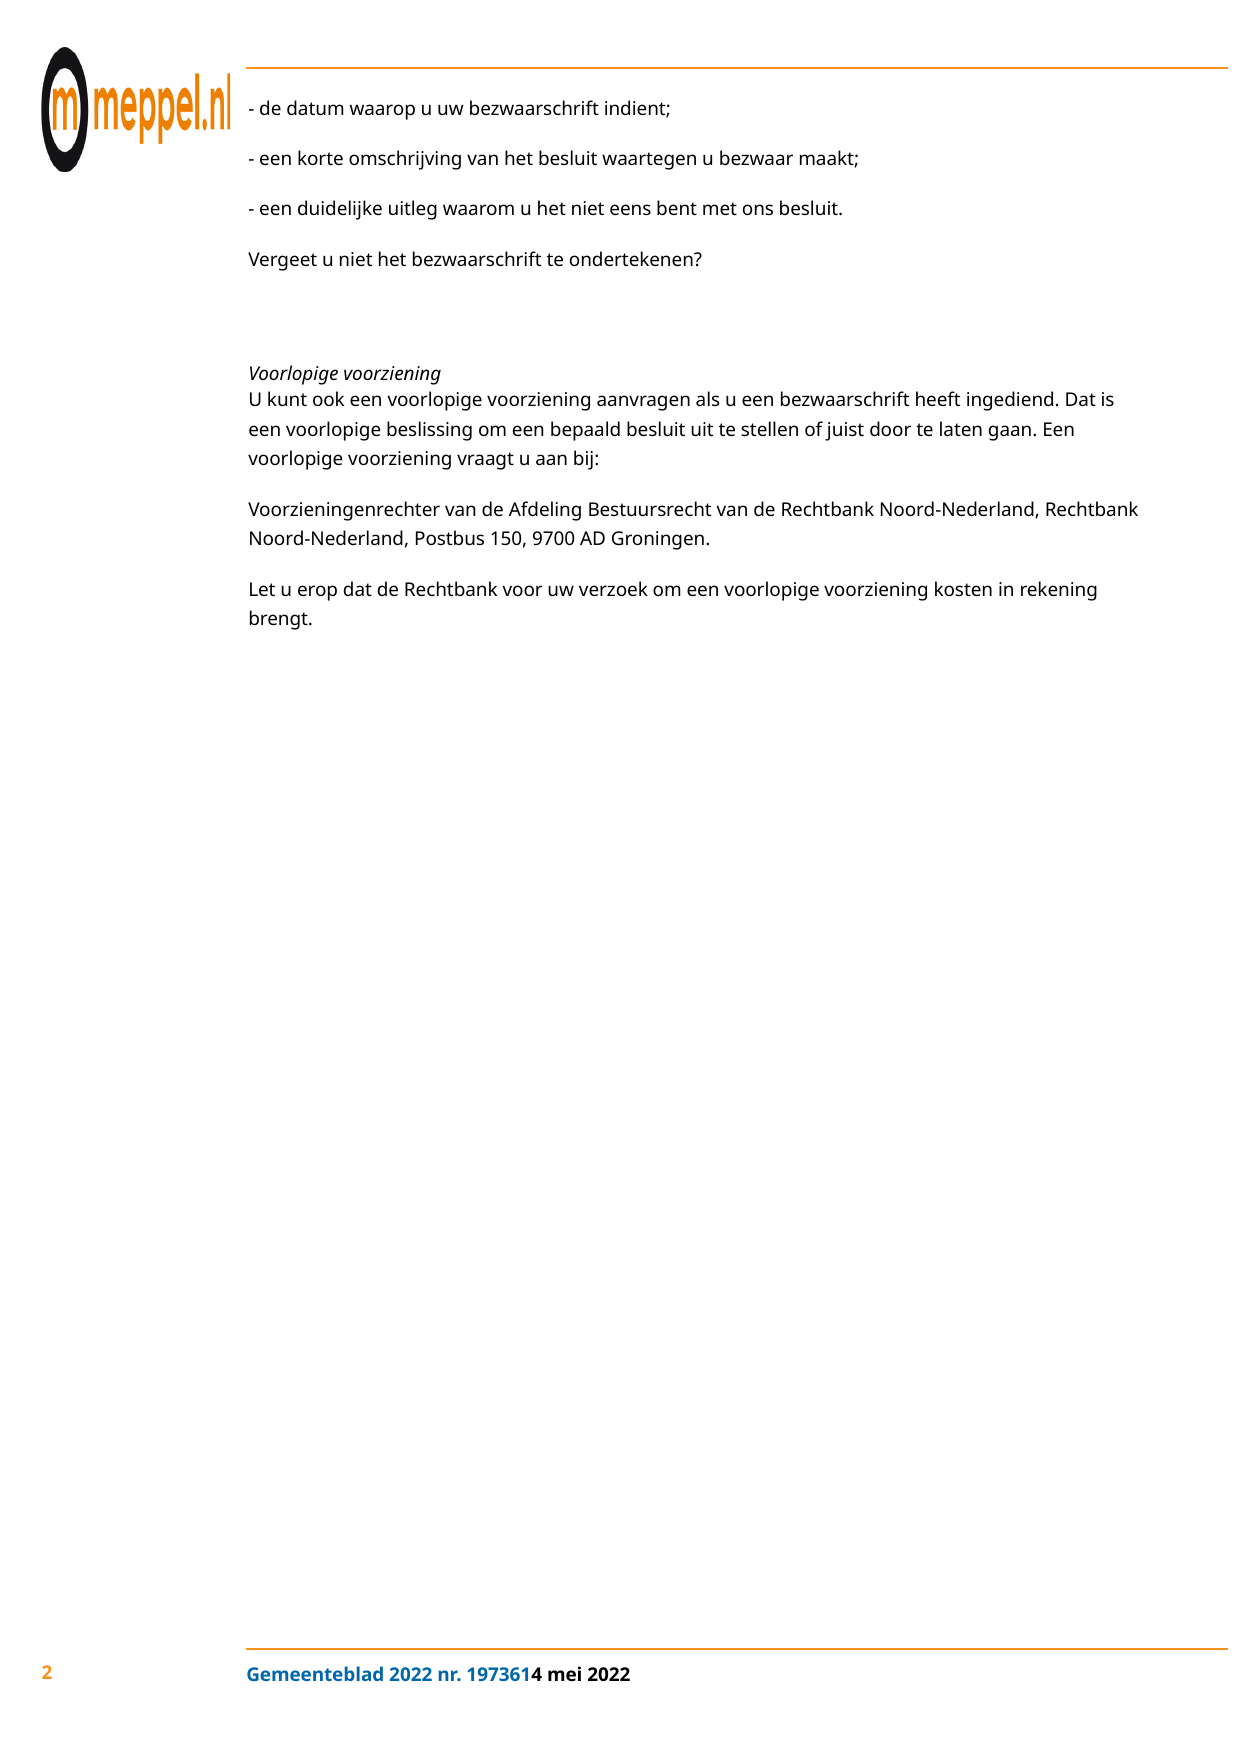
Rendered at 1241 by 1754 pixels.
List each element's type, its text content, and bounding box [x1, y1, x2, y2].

picture [41, 47, 231, 172]
text Vergeet u niet het bezwaarschrift te ondertekenen? [248, 246, 1152, 272]
text - een korte omschrijving van het besluit waartegen u bezwaar maakt; [248, 145, 1152, 171]
text Voorzieningenrechter van de Afdeling Bestuursrecht van de Rechtbank Noord-Nederland, Rechtbank Noord-Nederland, Postbus 150, 9700 AD Groningen. [248, 496, 1152, 551]
text Voorlopige voorziening [248, 360, 1152, 386]
text - de datum waarop u uw bezwaarschrift indient; [248, 95, 1152, 121]
text U kunt ook een voorlopige voorziening aanvragen als u een bezwaarschrift heeft ingediend. Dat is een voorlopige beslissing om een bepaald besluit uit te stellen of juist door te laten gaan. Een voorlopige voorziening vraagt u aan bij: [248, 386, 1152, 471]
text Let u erop dat de Rechtbank voor uw verzoek om een voorlopige voorziening kosten in rekening brengt. [248, 576, 1152, 631]
text - een duidelijke uitleg waarom u het niet eens bent met ons besluit. [248, 196, 1152, 221]
